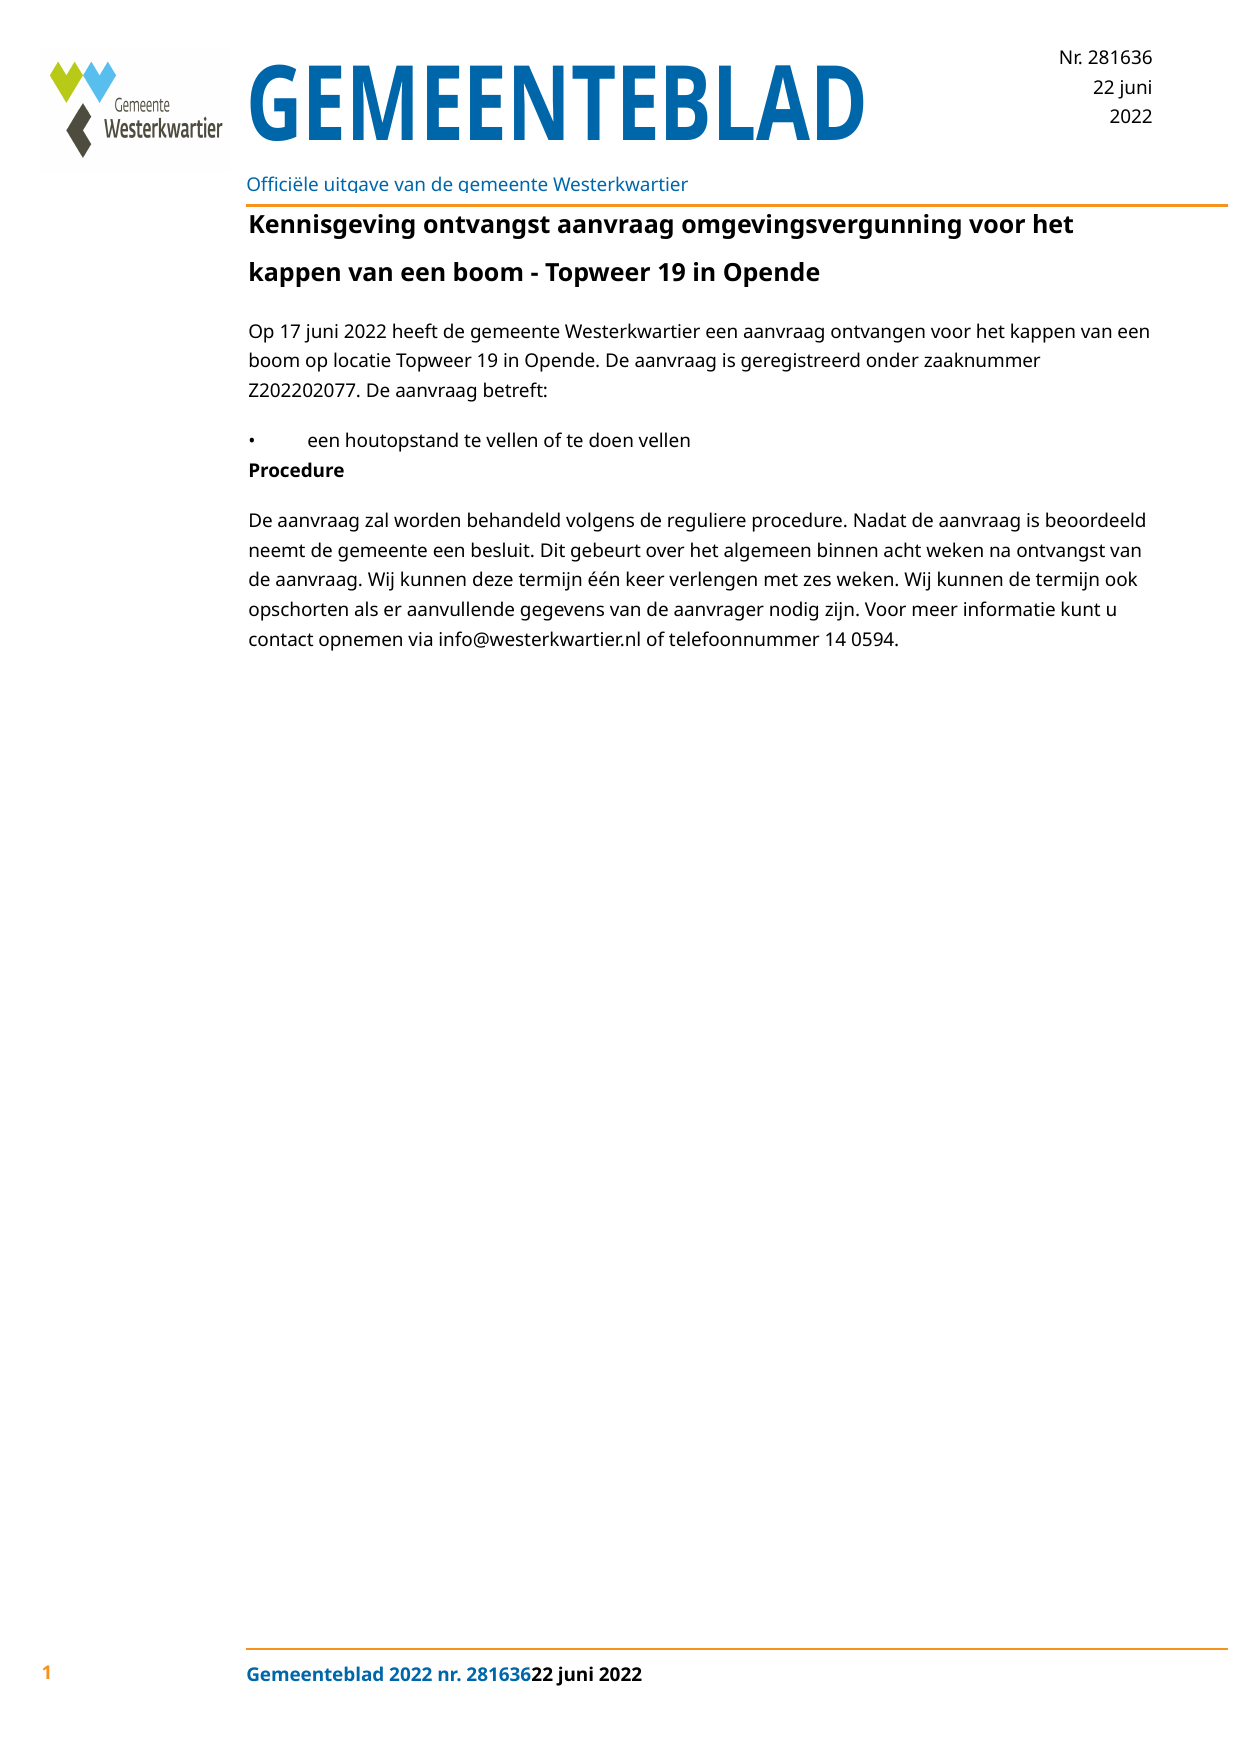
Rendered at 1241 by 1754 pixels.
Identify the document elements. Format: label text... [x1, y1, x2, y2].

picture [41, 47, 231, 172]
text Kennisgeving ontvangst aanvraag omgevingsvergunning voor het kappen van een boom - Topweer 19 in Opende [248, 207, 1152, 288]
text Op 17 juni 2022 heeft de gemeente Westerkwartier een aanvraag ontvangen voor het kappen van een boom op locatie Topweer 19 in Opende. De aanvraag is geregistreerd onder zaaknummer Z202202077. De aanvraag betreft: [248, 318, 1152, 403]
text Procedure [248, 457, 1152, 483]
text De aanvraag zal worden behandeld volgens de reguliere procedure. Nadat de aanvraag is beoordeeld neemt de gemeente een besluit. Dit gebeurt over het algemeen binnen acht weken na ontvangst van de aanvraag. Wij kunnen deze termijn één keer verlengen met zes weken. Wij kunnen de termijn ook opschorten als er aanvullende gegevens van de aanvrager nodig zijn. Voor meer informatie kunt u contact opnemen via info@westerkwartier.nl of telefoonnummer 14 0594. [248, 507, 1152, 652]
list een houtopstand te vellen of te doen vellen [248, 427, 1152, 453]
